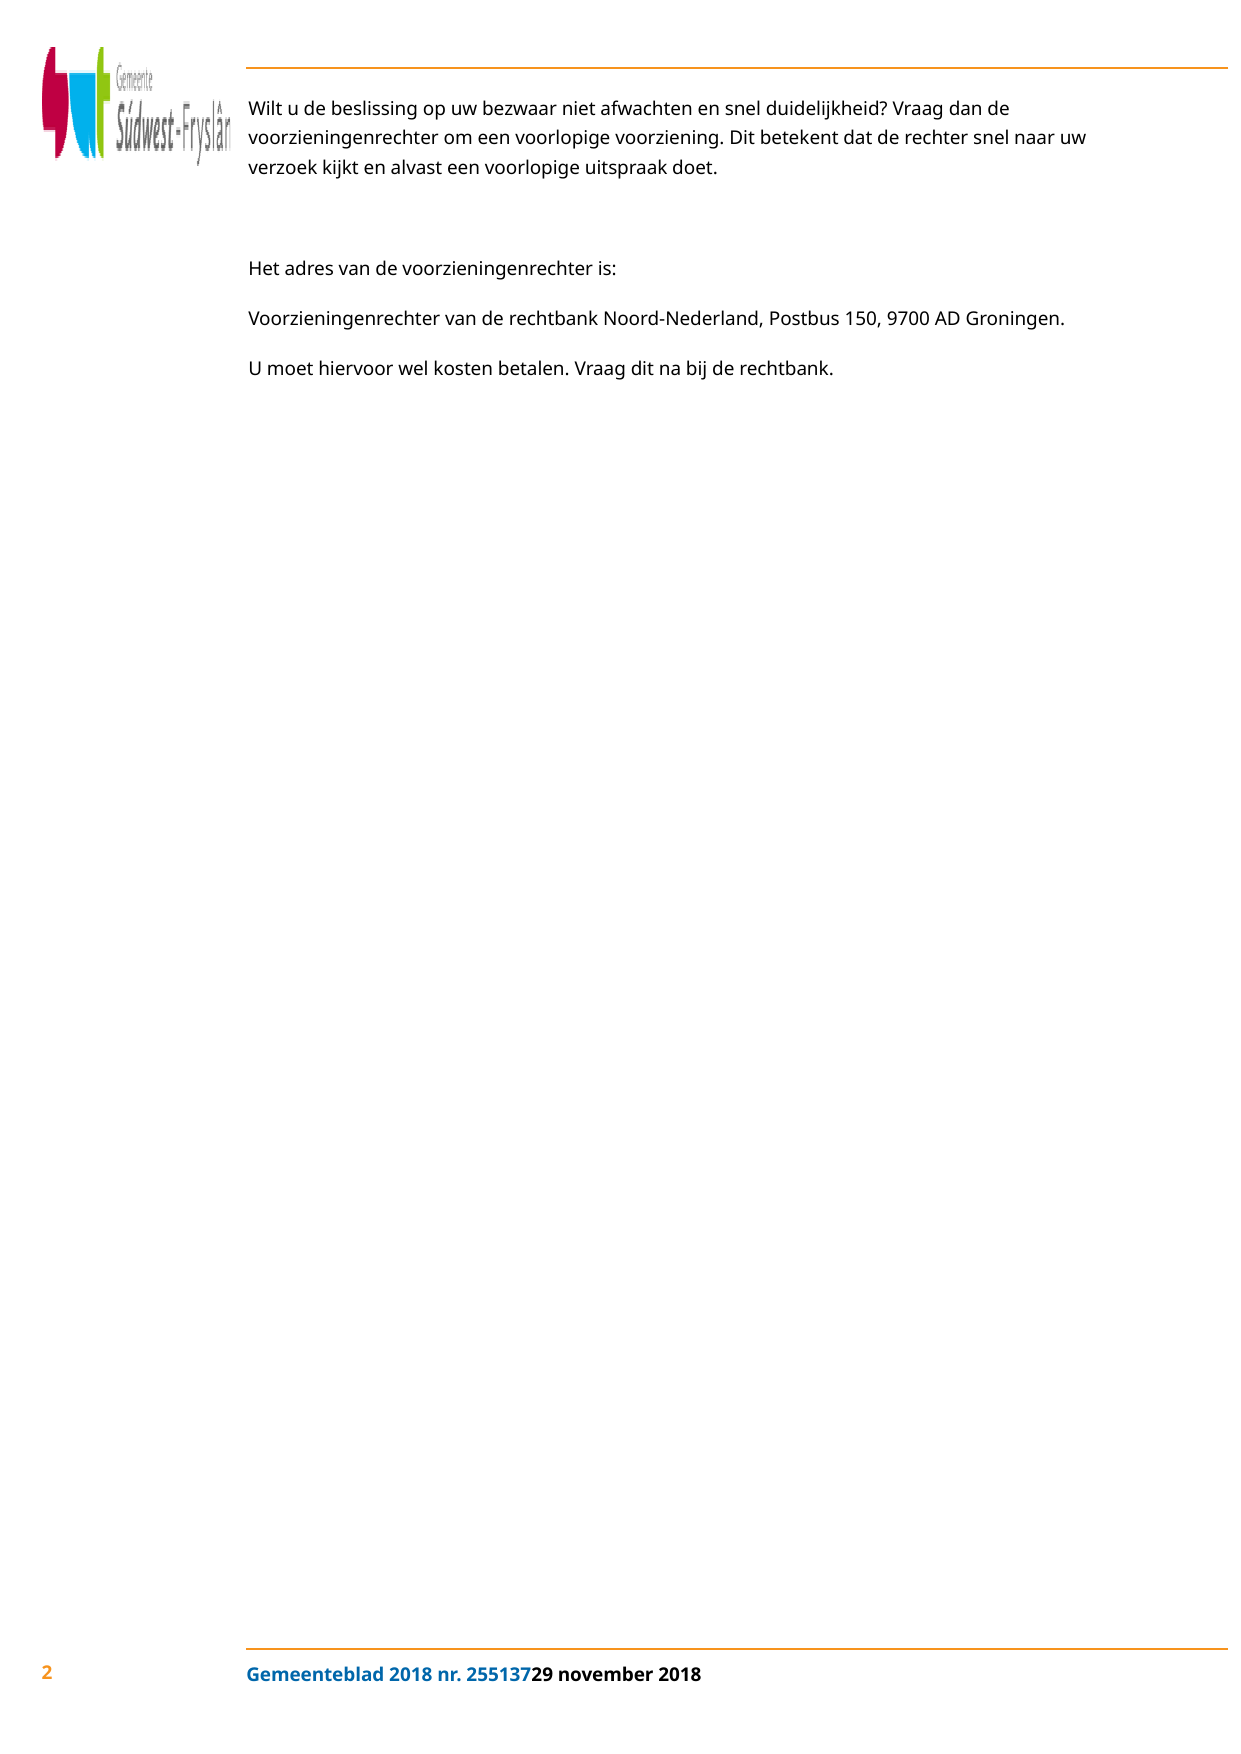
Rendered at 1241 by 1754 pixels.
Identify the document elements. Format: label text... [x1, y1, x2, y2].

text U moet hiervoor wel kosten betalen. Vraag dit na bij de rechtbank. [248, 356, 1152, 381]
text Het adres van de voorzieningenrechter is: [248, 255, 1152, 281]
picture [41, 47, 231, 172]
text Wilt u de beslissing op uw bezwaar niet afwachten en snel duidelijkheid? Vraag dan de voorzieningenrechter om een voorlopige voorziening. Dit betekent dat de rechter snel naar uw verzoek kijkt en alvast een voorlopige uitspraak doet. [248, 95, 1152, 180]
text Voorzieningenrechter van de rechtbank Noord-Nederland, Postbus 150, 9700 AD Groningen. [248, 305, 1152, 331]
